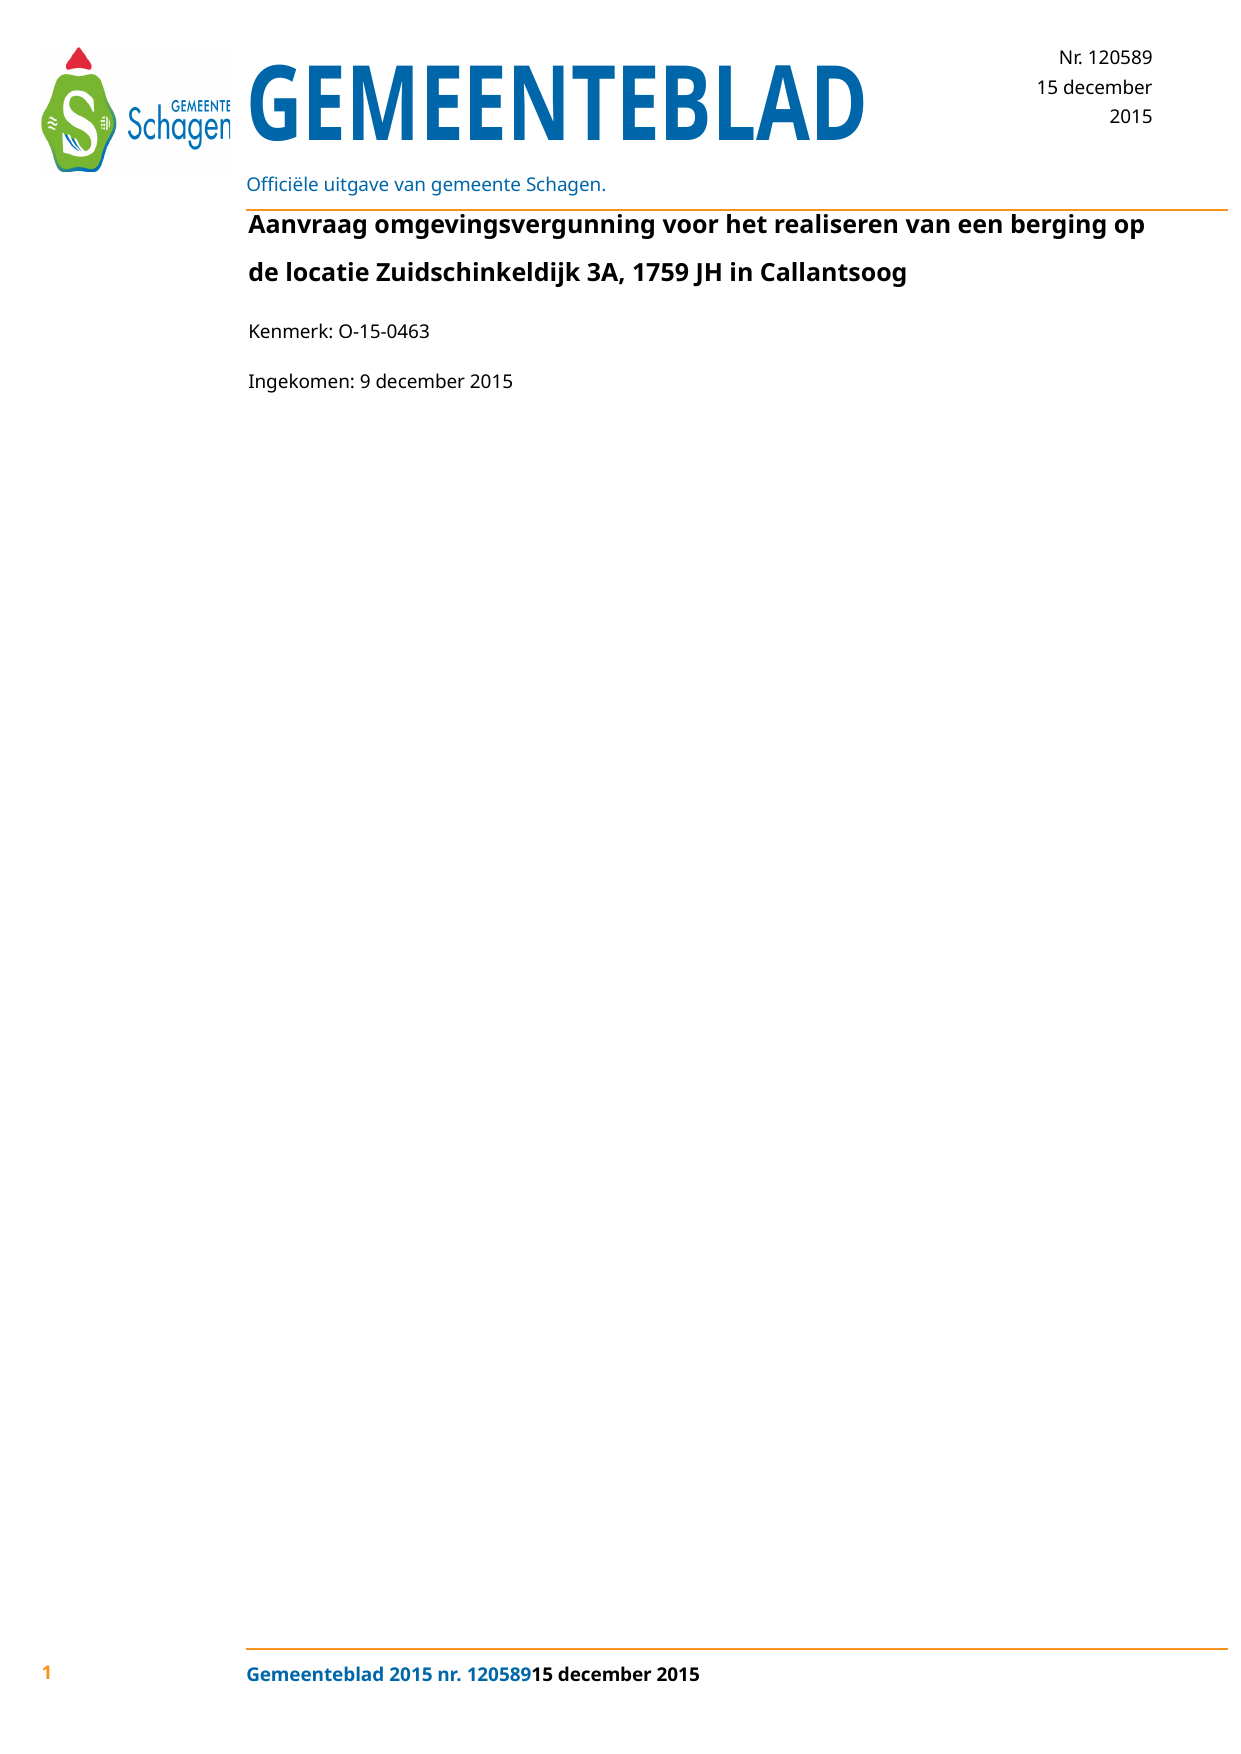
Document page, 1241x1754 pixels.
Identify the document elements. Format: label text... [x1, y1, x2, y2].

picture [41, 47, 231, 172]
text Kenmerk: O-15-0463 [248, 318, 1152, 344]
text Ingekomen: 9 december 2015 [248, 368, 1152, 394]
text Aanvraag omgevingsvergunning voor het realiseren van een berging op de locatie Zuidschinkeldijk 3A, 1759 JH in Callantsoog [248, 211, 1152, 288]
